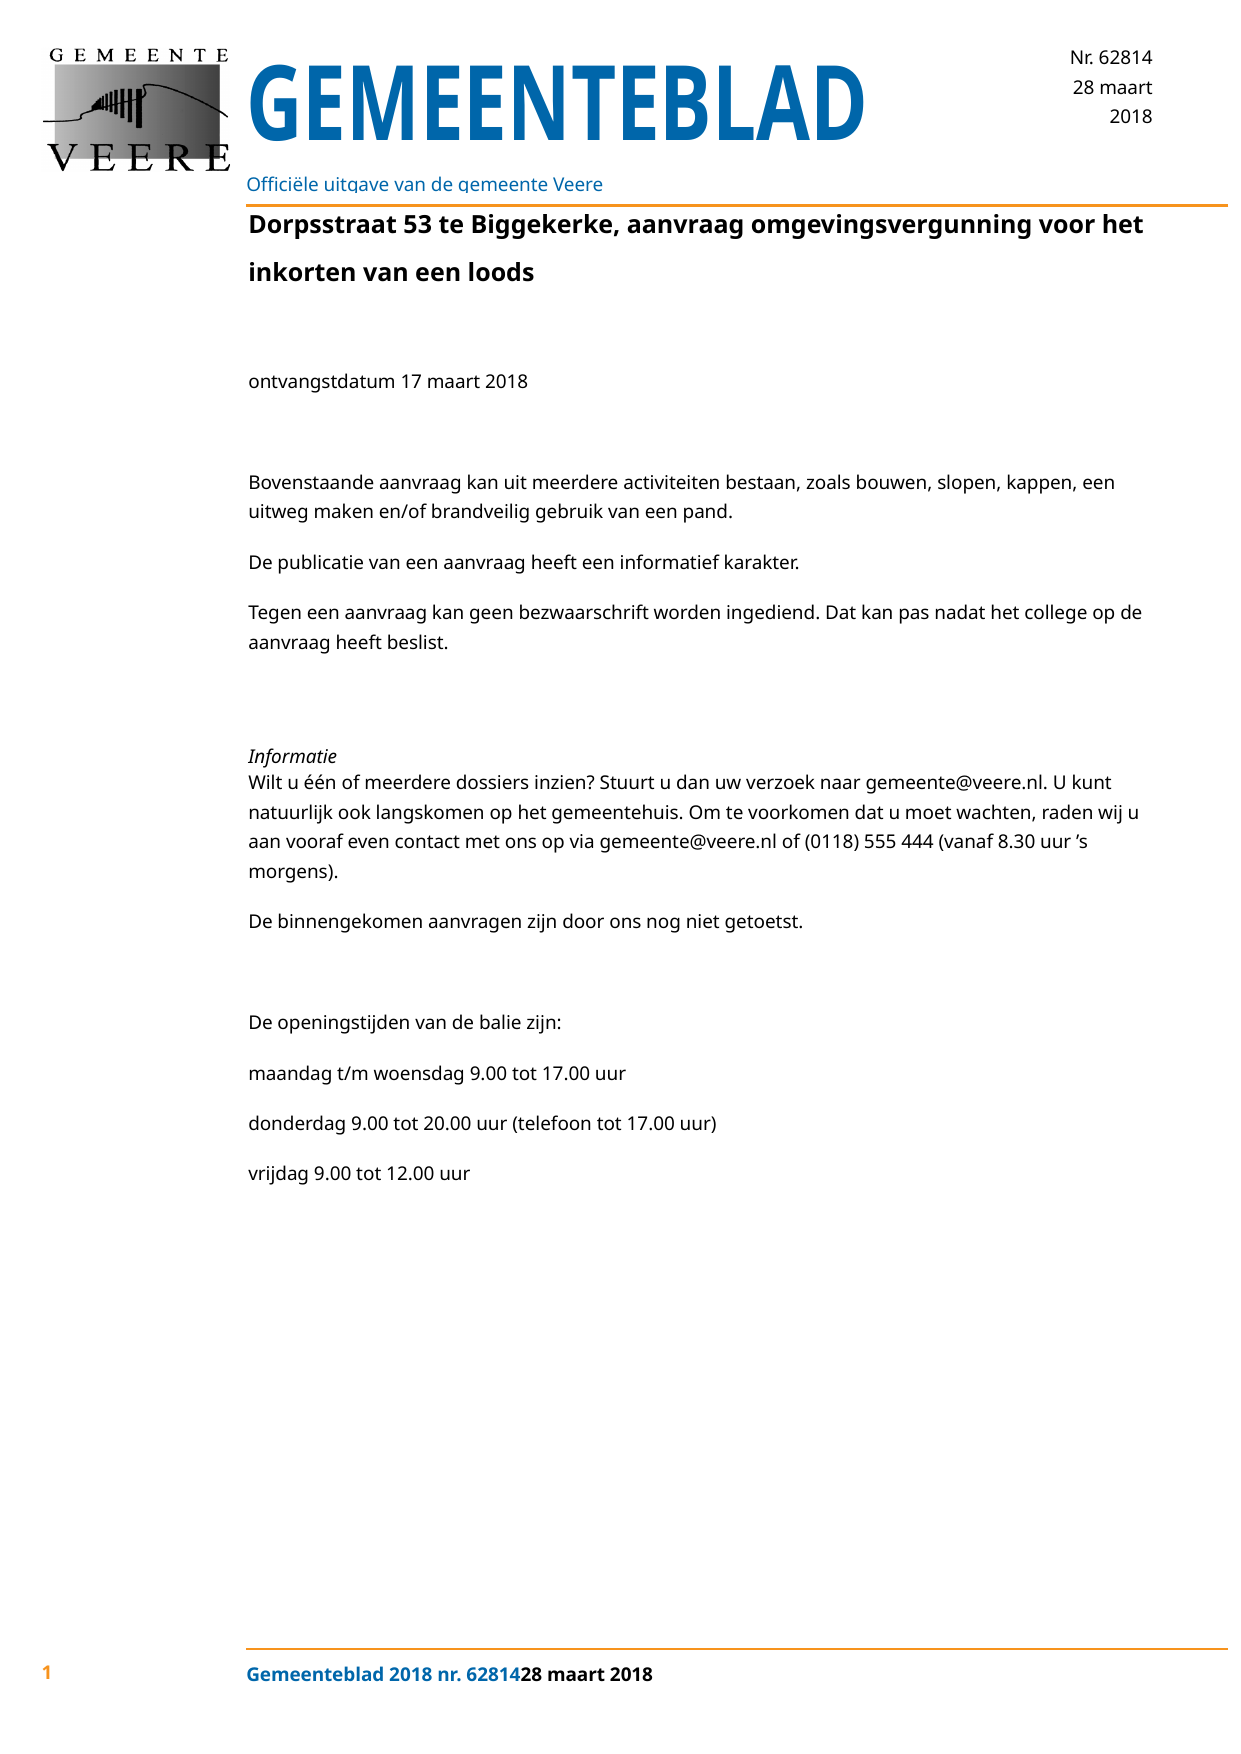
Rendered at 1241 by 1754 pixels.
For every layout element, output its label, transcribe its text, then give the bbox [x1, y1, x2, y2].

text Tegen een aanvraag kan geen bezwaarschrift worden ingediend. Dat kan pas nadat het college op de aanvraag heeft beslist. [248, 599, 1152, 655]
text donderdag 9.00 tot 20.00 uur (telefoon tot 17.00 uur) [248, 1110, 1152, 1136]
text De openingstijden van de balie zijn: [248, 1009, 1152, 1035]
text De publicatie van een aanvraag heeft een informatief karakter. [248, 549, 1152, 575]
text maandag t/m woensdag 9.00 tot 17.00 uur [248, 1060, 1152, 1085]
text Dorpsstraat 53 te Biggekerke, aanvraag omgevingsvergunning voor het inkorten van een loods [248, 207, 1152, 288]
picture [41, 47, 231, 172]
text Informatie [248, 743, 1152, 769]
text ontvangstdatum 17 maart 2018 [248, 368, 1152, 394]
text Bovenstaande aanvraag kan uit meerdere activiteiten bestaan, zoals bouwen, slopen, kappen, een uitweg maken en/of brandveilig gebruik van een pand. [248, 469, 1152, 524]
text De binnengekomen aanvragen zijn door ons nog niet getoetst. [248, 908, 1152, 934]
text vrijdag 9.00 tot 12.00 uur [248, 1161, 1152, 1186]
text Wilt u één of meerdere dossiers inzien? Stuurt u dan uw verzoek naar gemeente@veere.nl. U kunt natuurlijk ook langskomen op het gemeentehuis. Om te voorkomen dat u moet wachten, raden wij u aan vooraf even contact met ons op via gemeente@veere.nl of (0118) 555 444 (vanaf 8.30 uur ’s morgens). [248, 769, 1152, 884]
